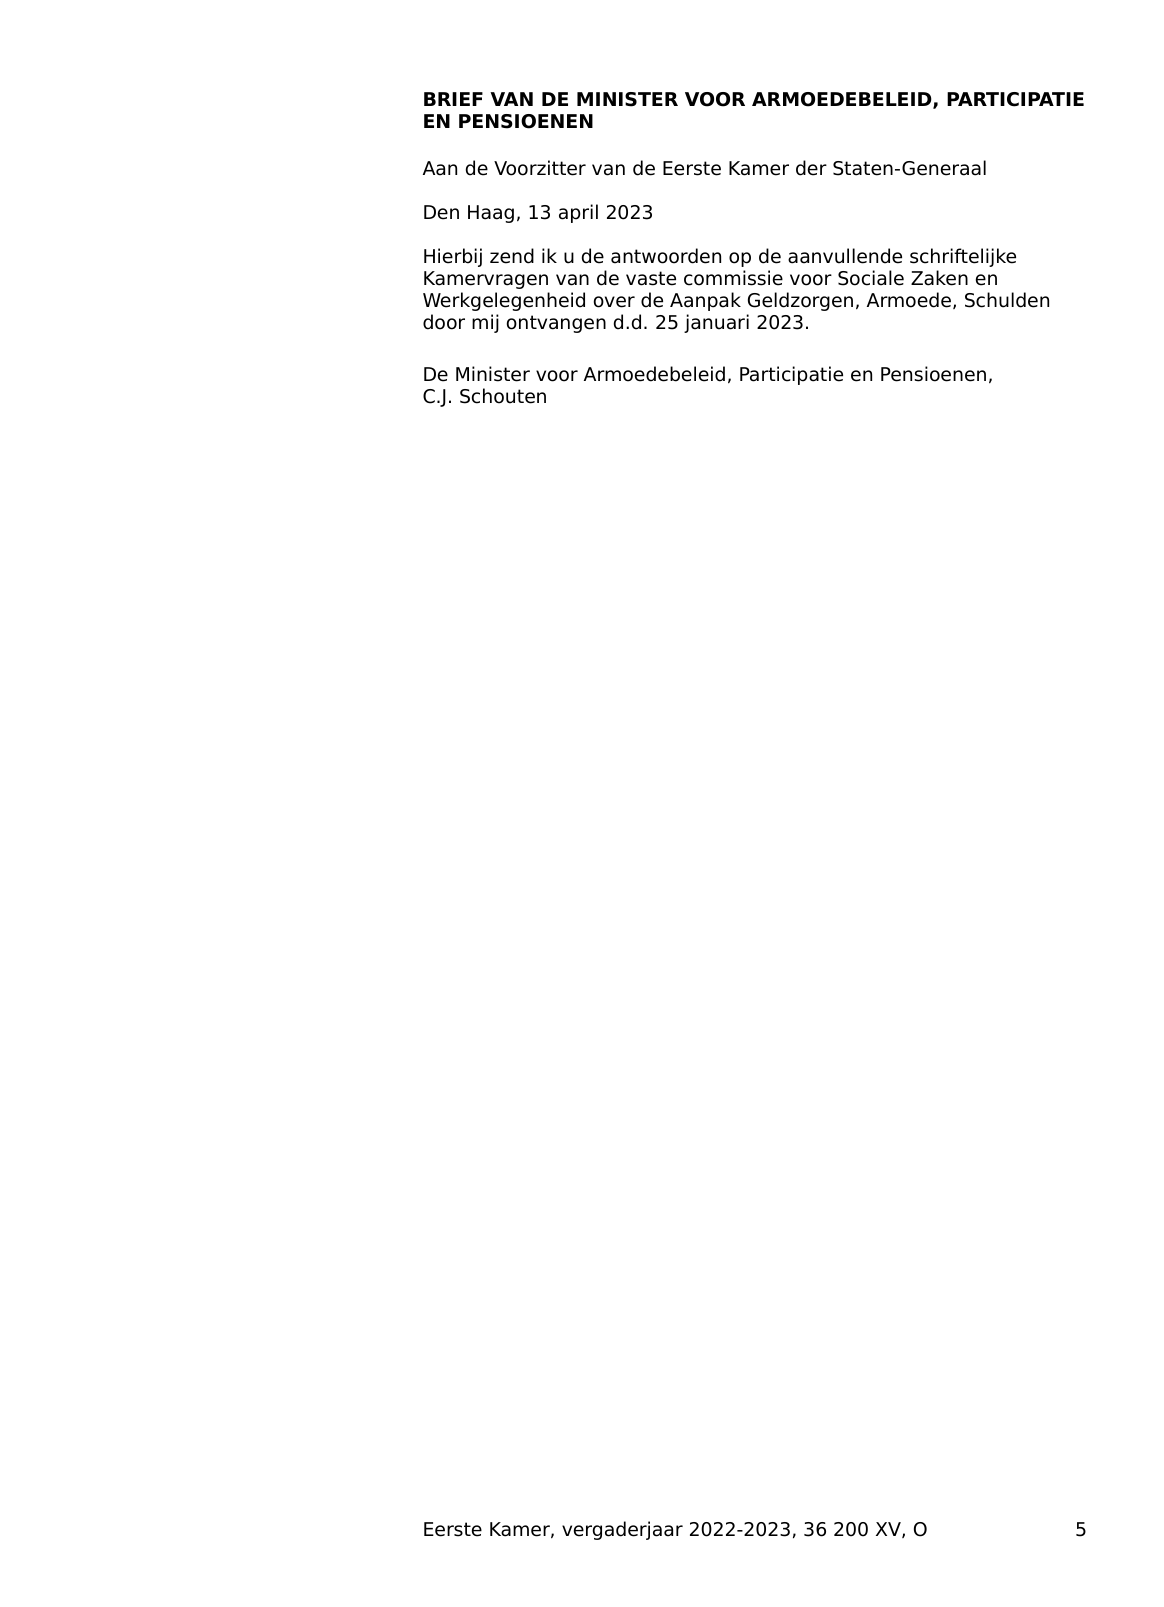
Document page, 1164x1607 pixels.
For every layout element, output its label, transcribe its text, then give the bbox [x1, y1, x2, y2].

text Den Haag, 13 april 2023 [422, 202, 1087, 224]
text Hierbij zend ik u de antwoorden op de aanvullende schriftelijke Kamervragen van de vaste commissie voor Sociale Zaken en Werkgelegenheid over de Aanpak Geldzorgen, Armoede, Schulden door mij ontvangen d.d. 25 januari 2023. [422, 246, 1087, 334]
text De Minister voor Armoedebeleid, Participatie en Pensioenen, C.J. Schouten [422, 364, 1087, 408]
subtitle BRIEF VAN DE MINISTER VOOR ARMOEDEBELEID, PARTICIPATIE EN PENSIOENEN [422, 89, 1087, 133]
text Aan de Voorzitter van de Eerste Kamer der Staten-Generaal [422, 158, 1087, 180]
